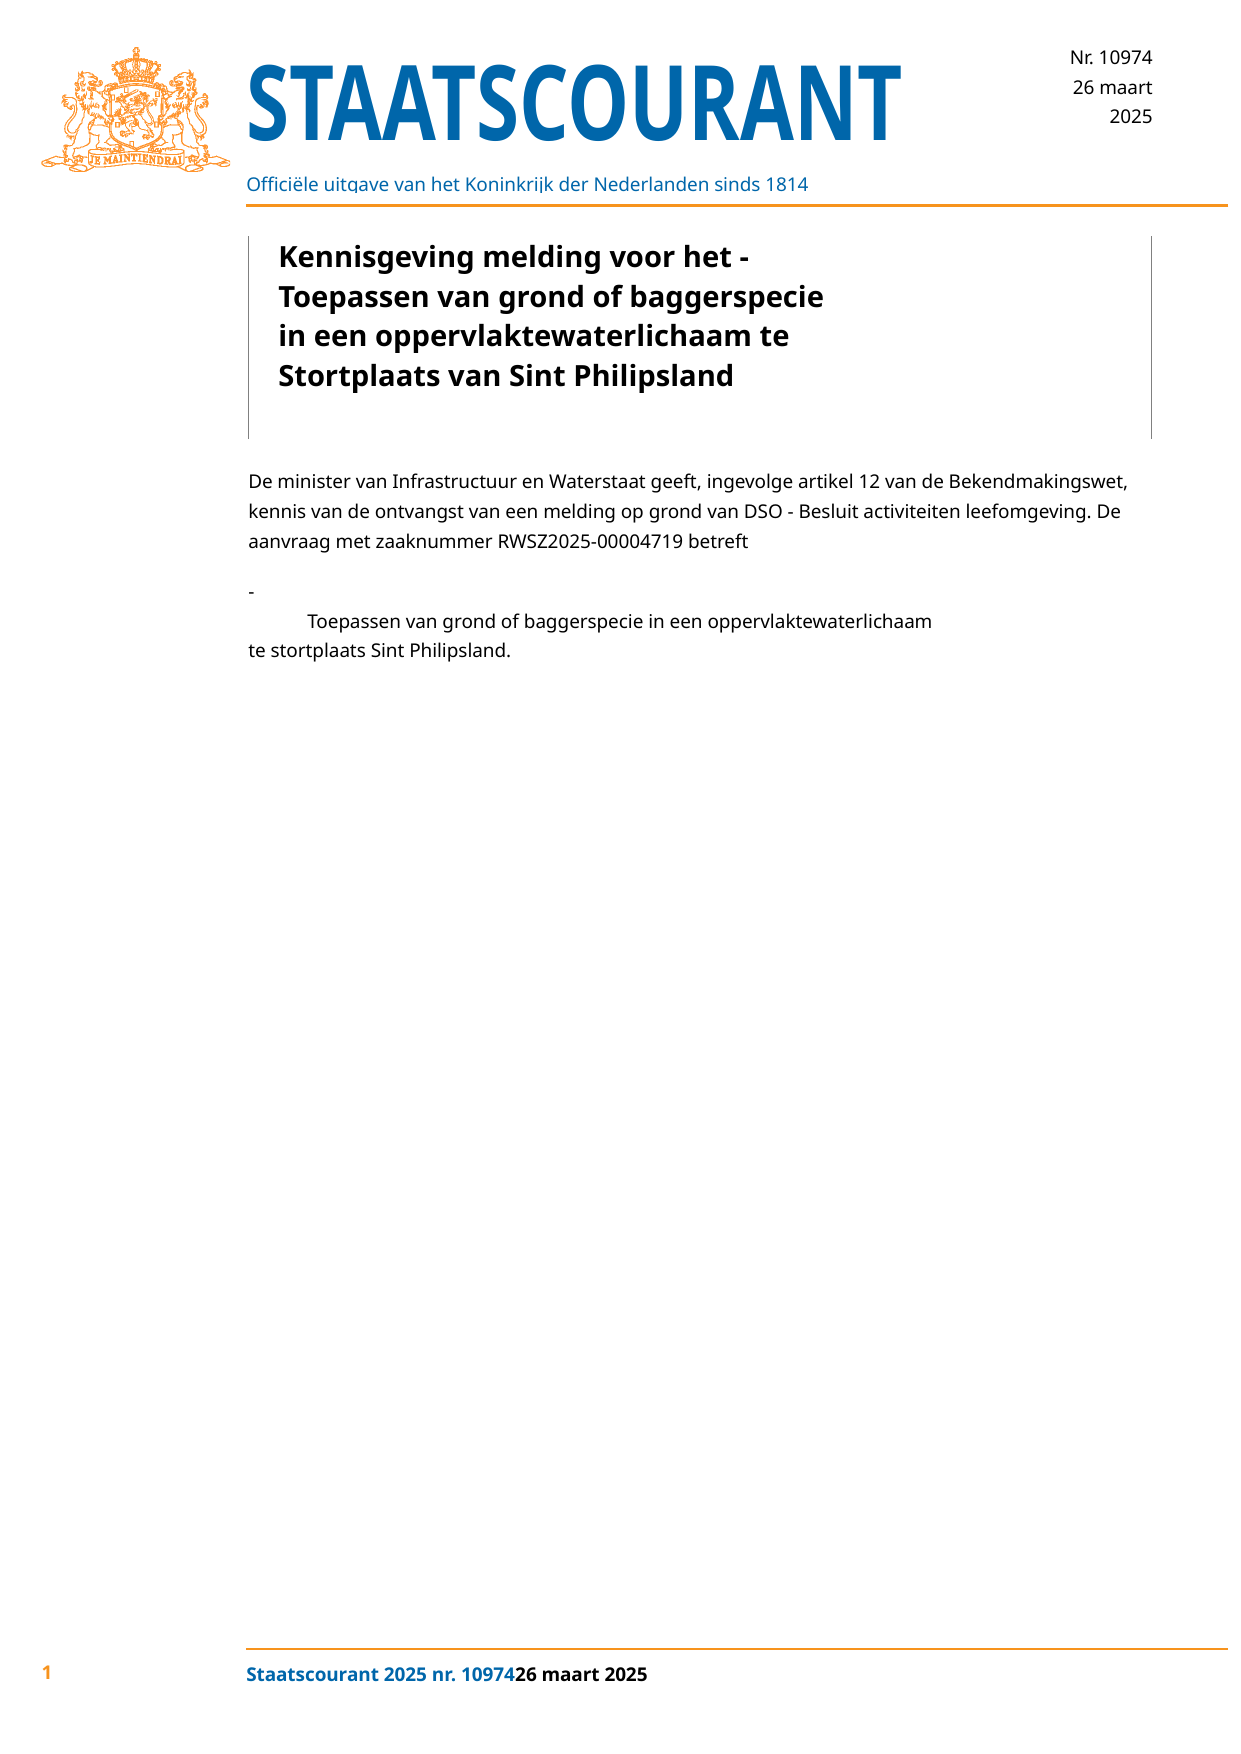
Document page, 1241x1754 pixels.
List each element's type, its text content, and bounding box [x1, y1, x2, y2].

table_header [850, 236, 912, 413]
table_header [850, 414, 1151, 439]
picture [912, 236, 1090, 414]
picture [41, 47, 231, 172]
text te stortplaats Sint Philipsland. [248, 637, 1152, 663]
table_header [1090, 236, 1151, 413]
list Toepassen van grond of baggerspecie in een oppervlaktewaterlichaam [248, 608, 1152, 633]
table_header Kennisgeving melding voor het -Toepassen van grond of baggerspecie in een oppervlaktewaterlichaam te Stortplaats van Sint Philipsland [249, 236, 850, 439]
text De minister van Infrastructuur en Waterstaat geeft, ingevolge artikel 12 van de Bekendmakingswet, kennis van de ontvangst van een melding op grond van DSO - Besluit activiteiten leefomgeving. De aanvraag met zaaknummer RWSZ2025-00004719 betreft [248, 469, 1152, 553]
